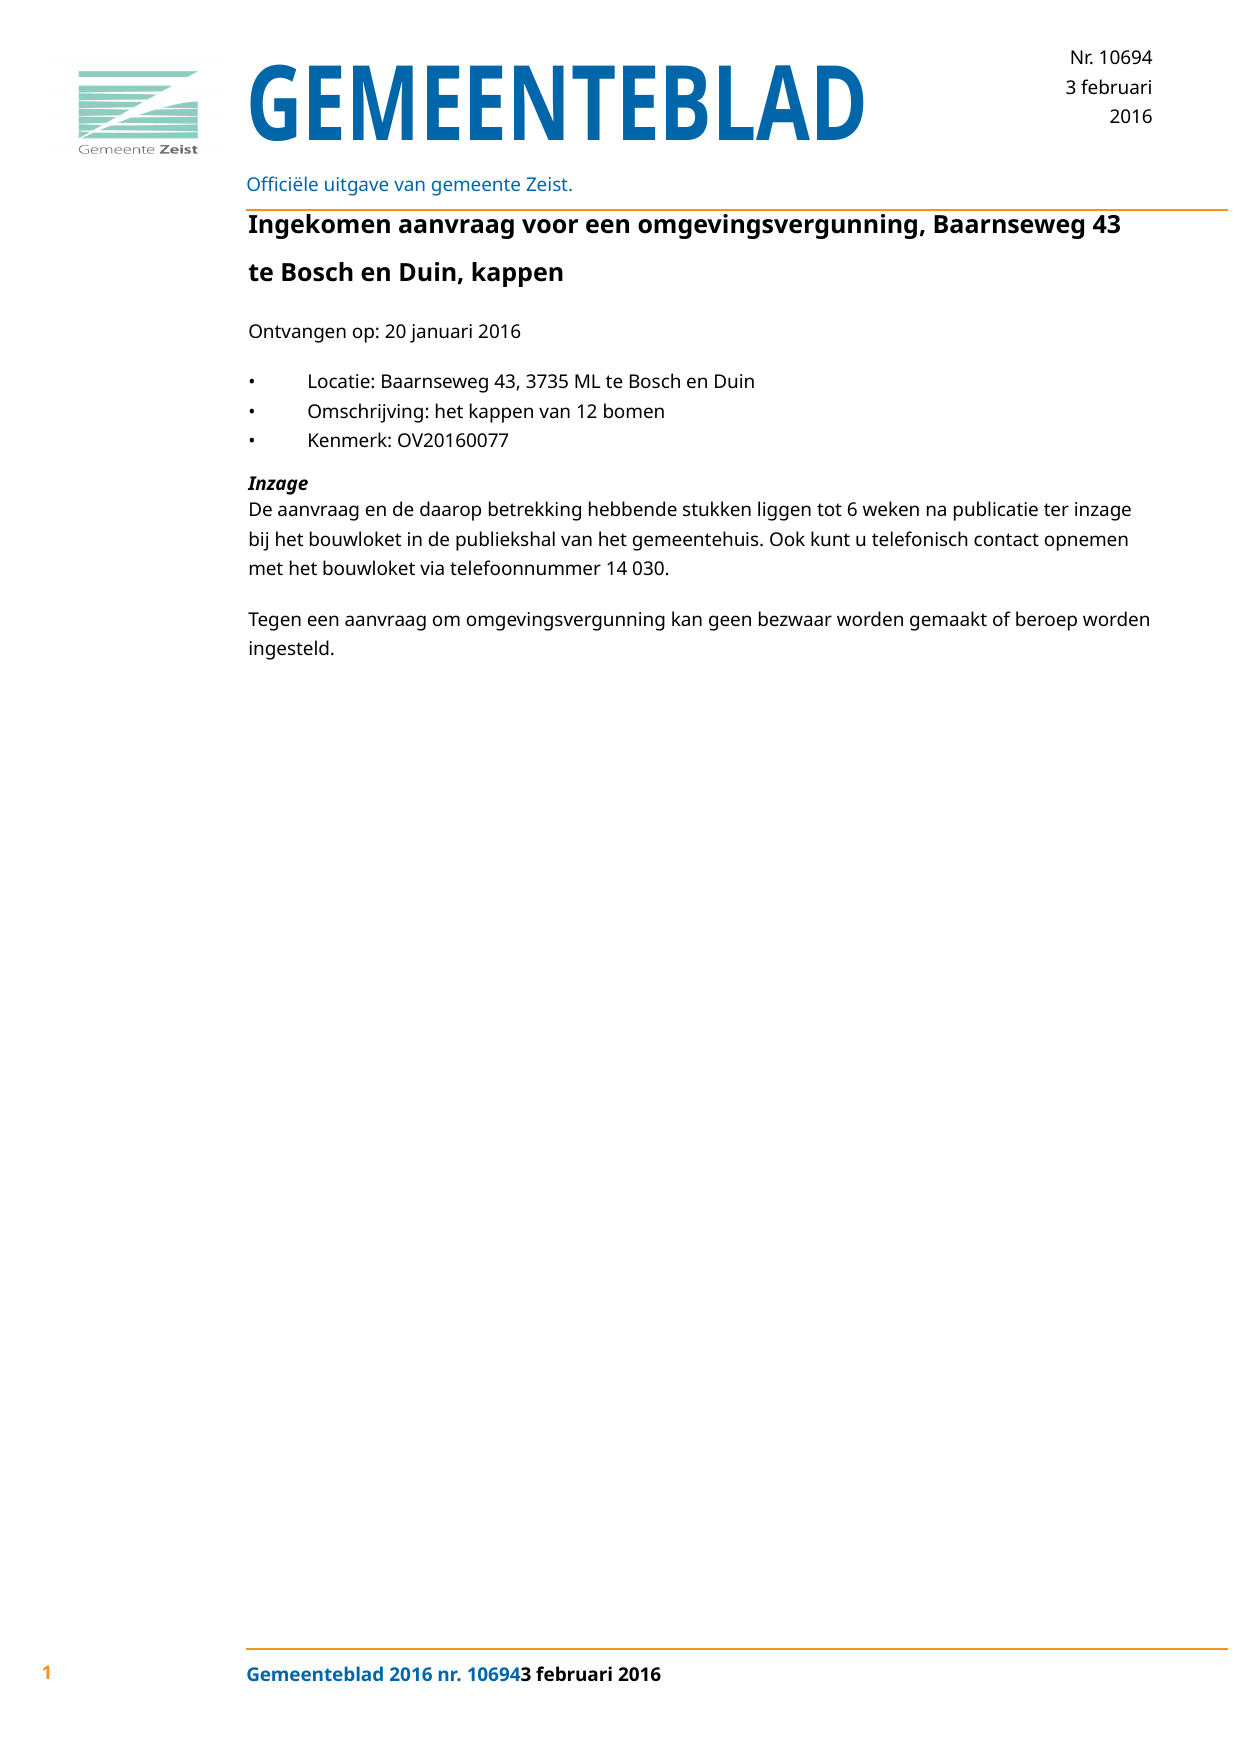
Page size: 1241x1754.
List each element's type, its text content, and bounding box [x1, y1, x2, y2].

text De aanvraag en de daarop betrekking hebbende stukken liggen tot 6 weken na publicatie ter inzage bij het bouwloket in de publiekshal van het gemeentehuis. Ook kunt u telefonisch contact opnemen met het bouwloket via telefoonnummer 14 030. [248, 496, 1152, 581]
text Inzage [248, 471, 1152, 496]
text Ontvangen op: 20 januari 2016 [248, 318, 1152, 344]
list Locatie: Baarnseweg 43, 3735 ML te Bosch en Duin [248, 368, 1152, 394]
list Omschrijving: het kappen van 12 bomen [248, 398, 1152, 424]
text Ingekomen aanvraag voor een omgevingsvergunning, Baarnseweg 43 te Bosch en Duin, kappen [248, 211, 1152, 288]
picture [41, 47, 231, 172]
list Kenmerk: OV20160077 [248, 427, 1152, 453]
text Tegen een aanvraag om omgevingsvergunning kan geen bezwaar worden gemaakt of beroep worden ingesteld. [248, 606, 1152, 661]
